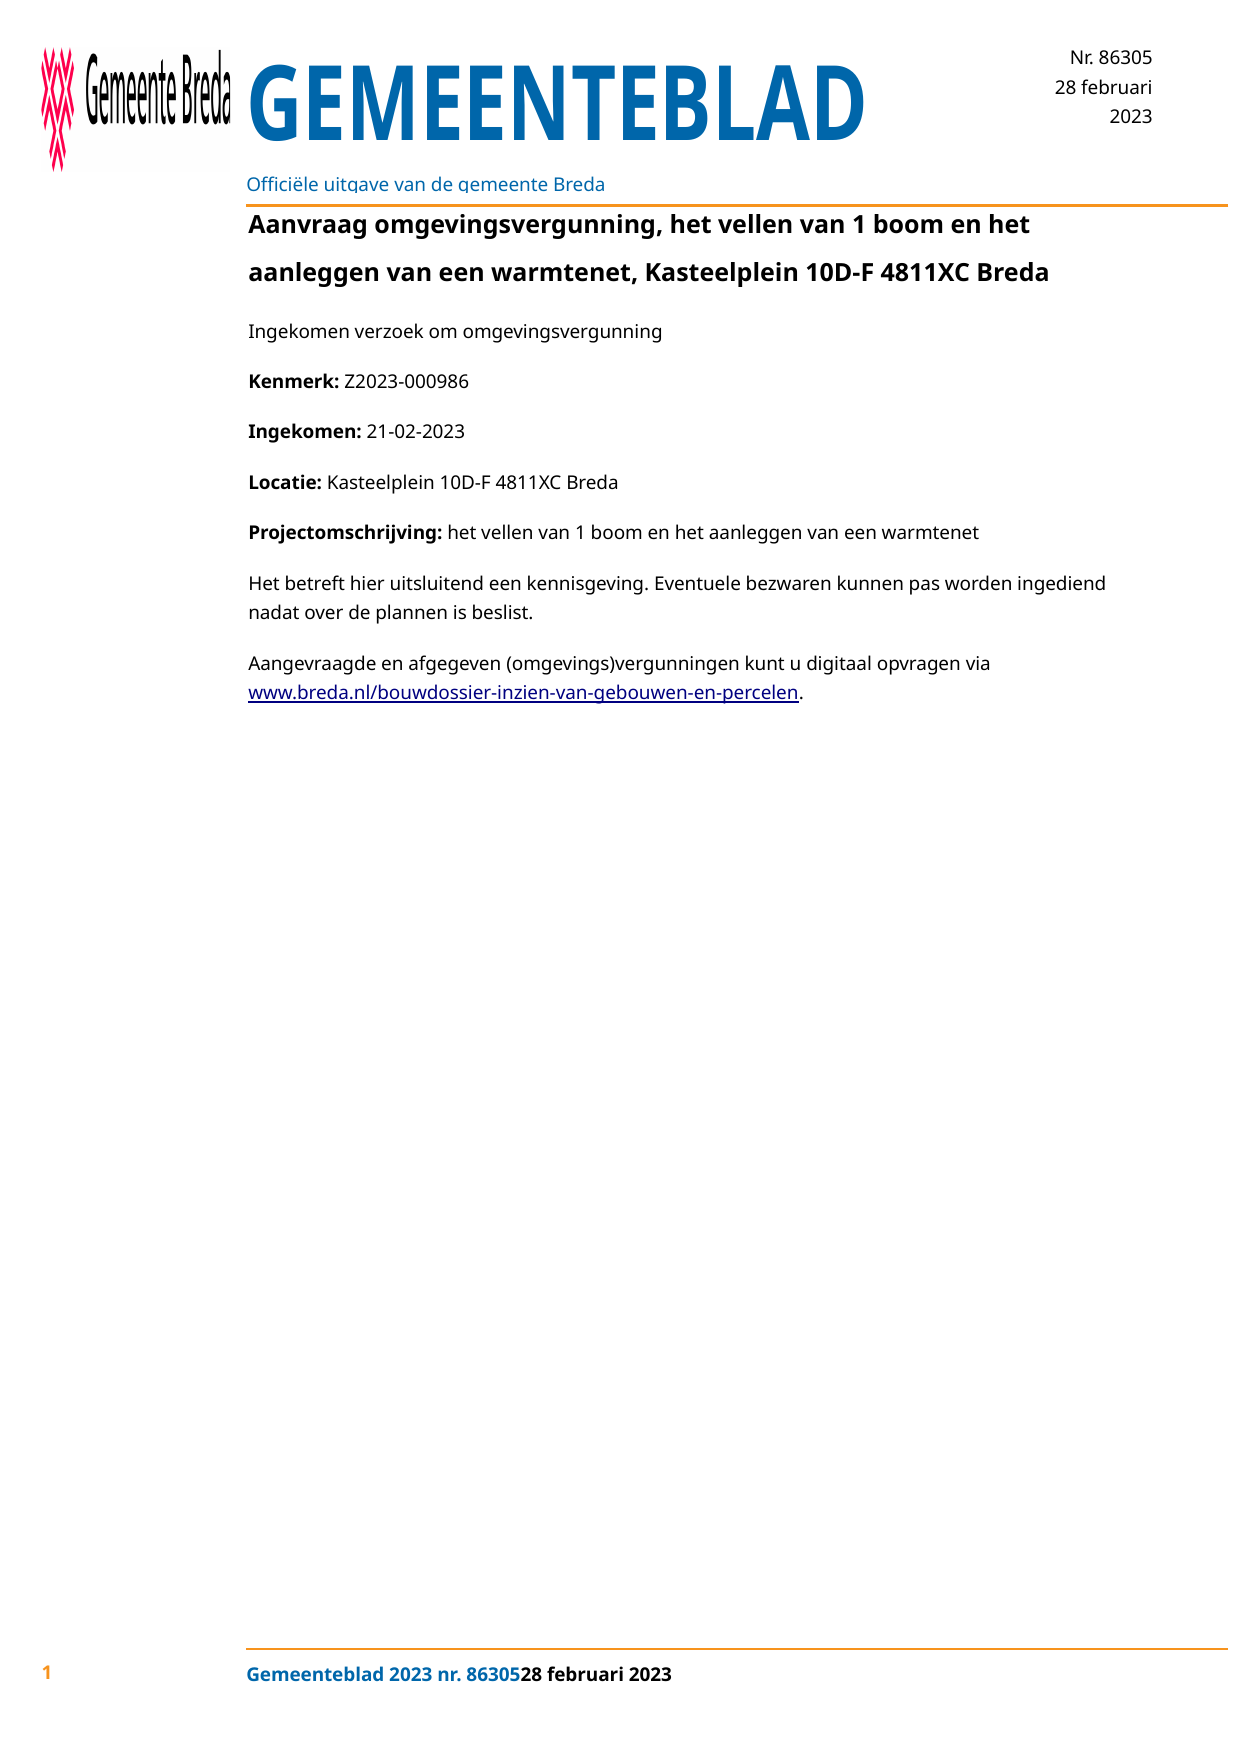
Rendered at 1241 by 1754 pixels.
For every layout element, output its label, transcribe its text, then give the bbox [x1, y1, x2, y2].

text Ingekomen verzoek om omgevingsvergunning [248, 318, 1152, 344]
text Aanvraag omgevingsvergunning, het vellen van 1 boom en het aanleggen van een warmtenet, Kasteelplein 10D-F 4811XC Breda [248, 207, 1152, 288]
text Het betreft hier uitsluitend een kennisgeving. Eventuele bezwaren kunnen pas worden ingediend nadat over de plannen is beslist. [248, 570, 1152, 625]
picture [41, 47, 231, 172]
text Locatie: Kasteelplein 10D-F 4811XC Breda [248, 469, 1152, 495]
text Projectomschrijving: het vellen van 1 boom en het aanleggen van een warmtenet [248, 519, 1152, 545]
text Kenmerk: Z2023-000986 [248, 368, 1152, 394]
text Aangevraagde en afgegeven (omgevings)vergunningen kunt u digitaal opvragen via www.breda.nl/bouwdossier-inzien-van-gebouwen-en-percelen. [248, 650, 1152, 705]
text Ingekomen: 21-02-2023 [248, 419, 1152, 444]
